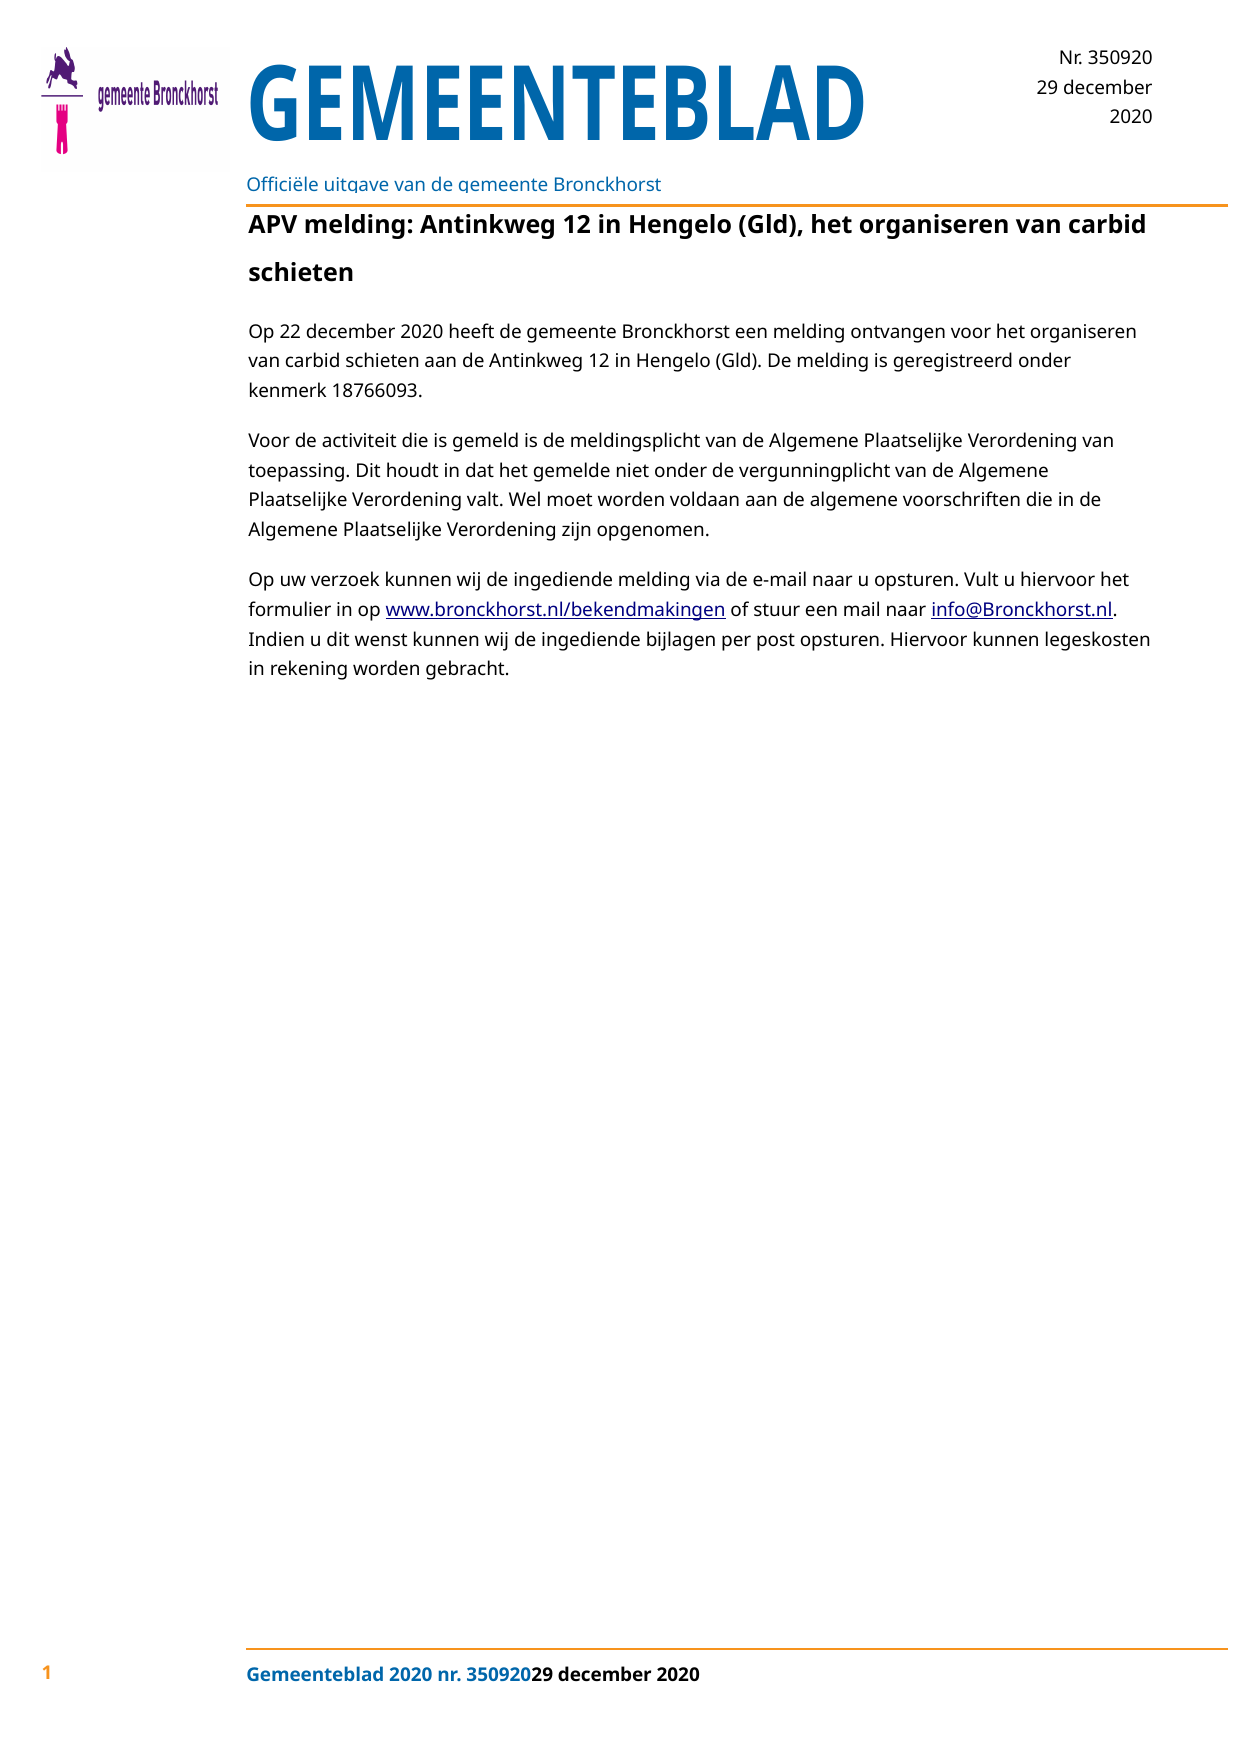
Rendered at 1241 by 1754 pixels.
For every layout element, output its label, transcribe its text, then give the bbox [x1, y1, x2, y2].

text Op uw verzoek kunnen wij de ingediende melding via de e-mail naar u opsturen. Vult u hiervoor het formulier in op www.bronckhorst.nl/bekendmakingen of stuur een mail naar info@Bronckhorst.nl. Indien u dit wenst kunnen wij de ingediende bijlagen per post opsturen. Hiervoor kunnen legeskosten in rekening worden gebracht. [248, 567, 1152, 681]
text APV melding: Antinkweg 12 in Hengelo (Gld), het organiseren van carbid schieten [248, 207, 1152, 288]
picture [41, 47, 231, 172]
text Voor de activiteit die is gemeld is de meldingsplicht van de Algemene Plaatselijke Verordening van toepassing. Dit houdt in dat het gemelde niet onder de vergunningplicht van de Algemene Plaatselijke Verordening valt. Wel moet worden voldaan aan de algemene voorschriften die in de Algemene Plaatselijke Verordening zijn opgenomen. [248, 427, 1152, 542]
text Op 22 december 2020 heeft de gemeente Bronckhorst een melding ontvangen voor het organiseren van carbid schieten aan de Antinkweg 12 in Hengelo (Gld). De melding is geregistreerd onder kenmerk 18766093. [248, 318, 1152, 403]
